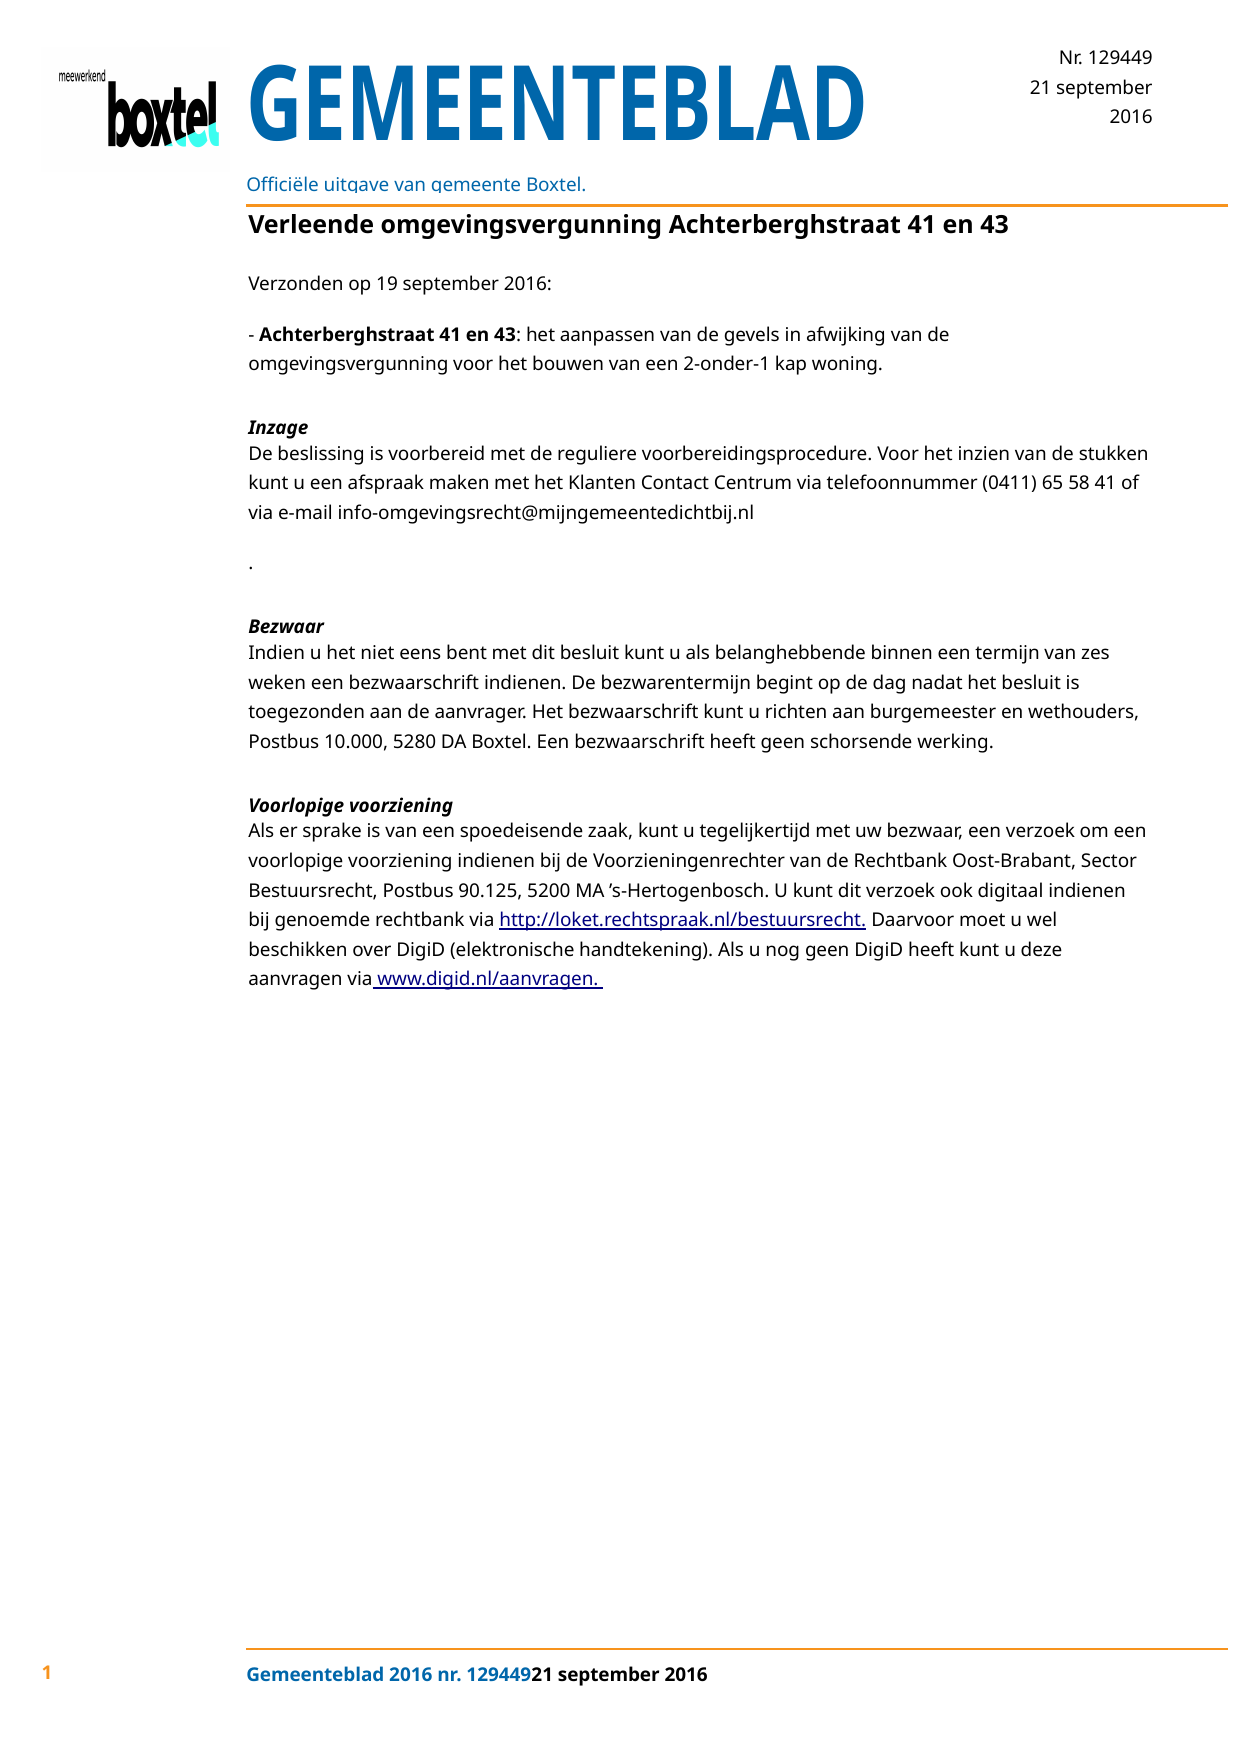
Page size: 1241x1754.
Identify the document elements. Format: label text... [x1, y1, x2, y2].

text Als er sprake is van een spoedeisende zaak, kunt u tegelijkertijd met uw bezwaar, een verzoek om een voorlopige voorziening indienen bij de Voorzieningenrechter van de Rechtbank Oost-Brabant, Sector Bestuursrecht, Postbus 90.125, 5200 MA ’s-Hertogenbosch. U kunt dit verzoek ook digitaal indienen bij genoemde rechtbank via http://loket.rechtspraak.nl/bestuursrecht. Daarvoor moet u wel beschikken over DigiD (elektronische handtekening). Als u nog geen DigiD heeft kunt u deze aanvragen via www.digid.nl/aanvragen. [248, 818, 1152, 991]
text Verleende omgevingsvergunning Achterberghstraat 41 en 43 [248, 207, 1152, 241]
text . [248, 549, 1152, 575]
text - Achterberghstraat 41 en 43: het aanpassen van de gevels in afwijking van de omgevingsvergunning voor het bouwen van een 2-onder-1 kap woning. [248, 321, 1152, 376]
text Inzage [248, 414, 1152, 440]
text Indien u het niet eens bent met dit besluit kunt u als belanghebbende binnen een termijn van zes weken een bezwaarschrift indienen. De bezwarentermijn begint op de dag nadat het besluit is toegezonden aan de aanvrager. Het bezwaarschrift kunt u richten aan burgemeester en wethouders, Postbus 10.000, 5280 DA Boxtel. Een bezwaarschrift heeft geen schorsende werking. [248, 639, 1152, 754]
text Verzonden op 19 september 2016: [248, 270, 1152, 296]
text De beslissing is voorbereid met de reguliere voorbereidingsprocedure. Voor het inzien van de stukken kunt u een afspraak maken met het Klanten Contact Centrum via telefoonnummer (0411) 65 58 41 of via e-mail info-omgevingsrecht@mijngemeentedichtbij.nl [248, 440, 1152, 525]
text Bezwaar [248, 613, 1152, 639]
text Voorlopige voorziening [248, 792, 1152, 818]
picture [41, 47, 231, 172]
